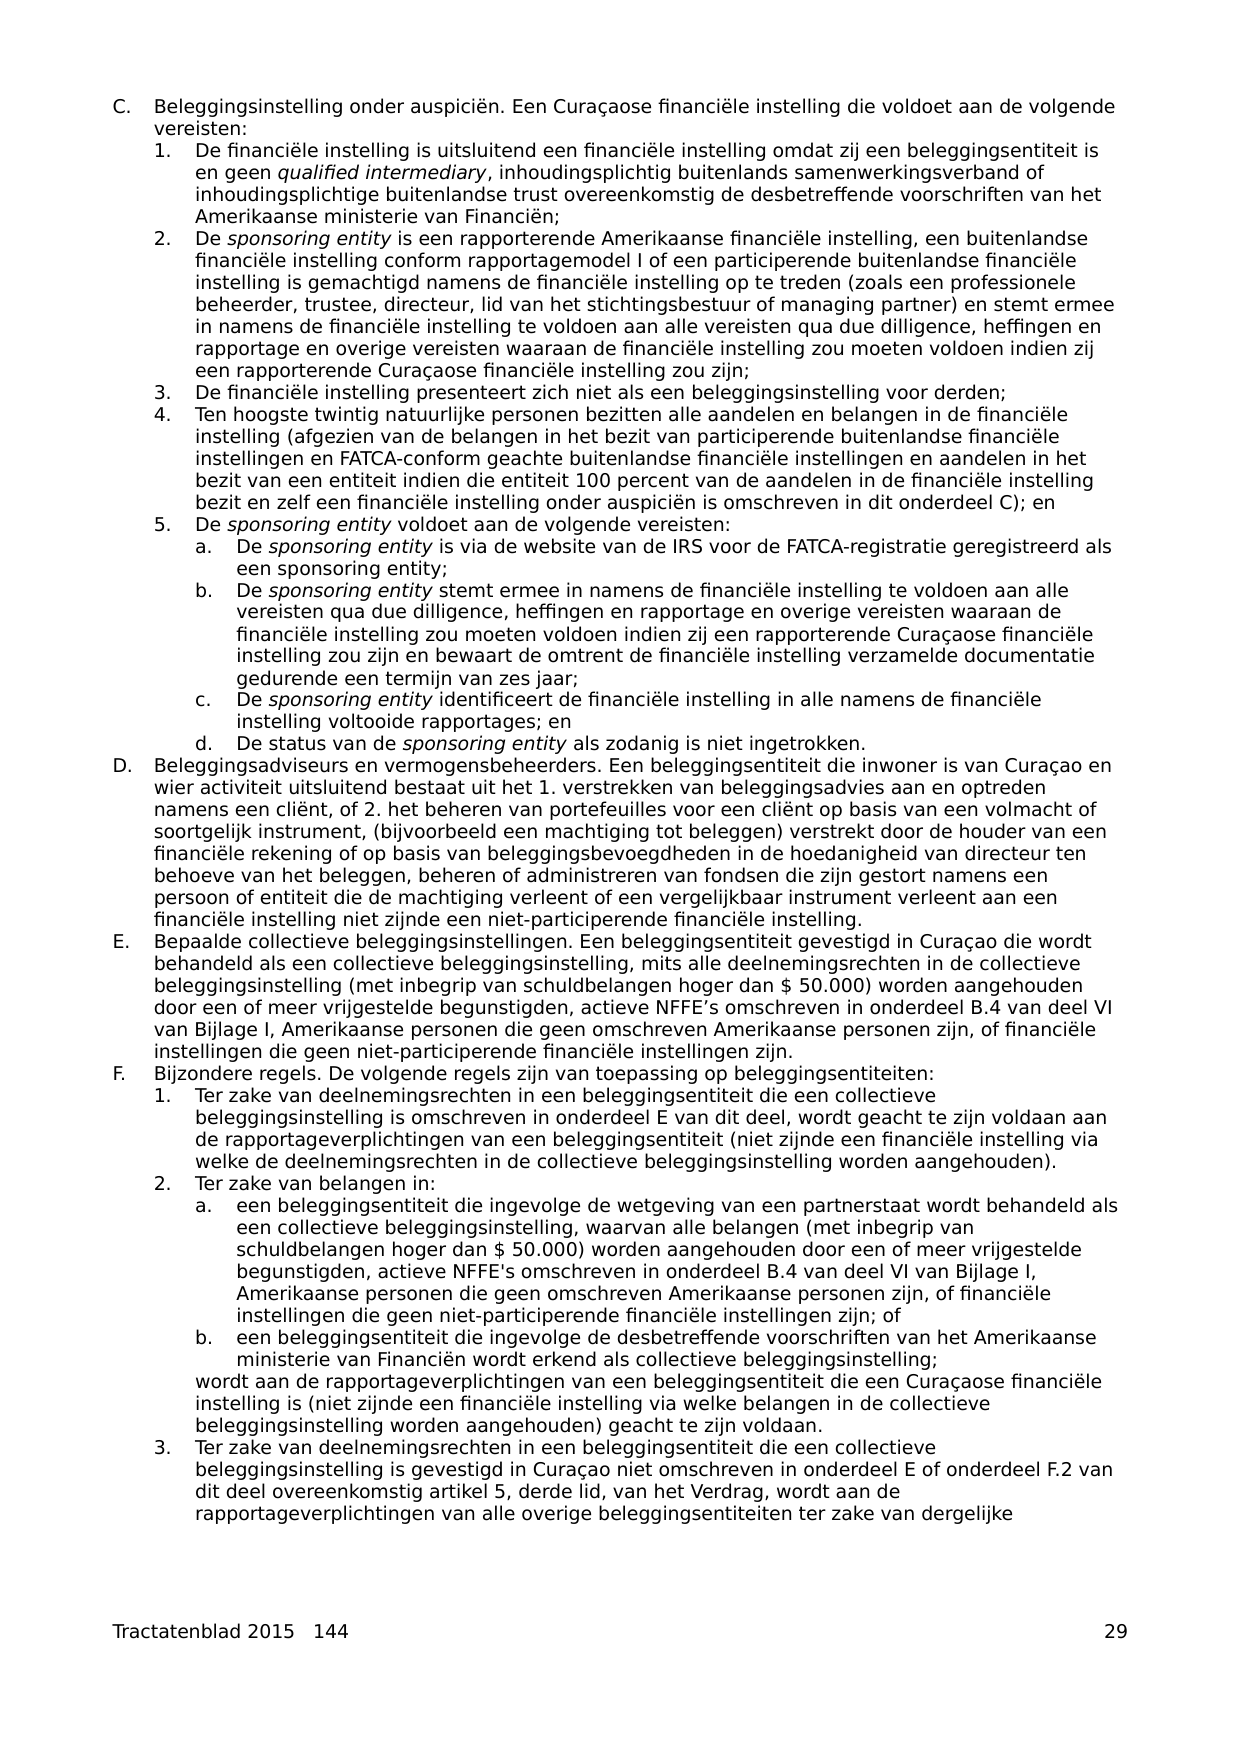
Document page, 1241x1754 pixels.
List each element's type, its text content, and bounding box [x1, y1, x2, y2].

text F. Bijzondere regels. De volgende regels zijn van toepassing op beleggingsentiteiten: [112, 1063, 1128, 1085]
text E. Bepaalde collectieve beleggingsinstellingen. Een beleggingsentiteit gevestigd in Curaçao die wordt behandeld als een collectieve beleggingsinstelling, mits alle deelnemingsrechten in de collectieve beleggingsinstelling (met inbegrip van schuldbelangen hoger dan $ 50.000) worden aangehouden door een of meer vrijgestelde begunstigden, actieve NFFE’s omschreven in onderdeel B.4 van deel VI van Bijlage I, Amerikaanse personen die geen omschreven Amerikaanse personen zijn, of financiële instellingen die geen niet-participerende financiële instellingen zijn. [112, 931, 1128, 1063]
text 2. Ter zake van belangen in: [153, 1173, 1128, 1195]
text C. Beleggingsinstelling onder auspiciën. Een Curaçaose financiële instelling die voldoet aan de volgende vereisten: [112, 96, 1128, 140]
text wordt aan de rapportageverplichtingen van een beleggingsentiteit die een Curaçaose financiële instelling is (niet zijnde een financiële instelling via welke belangen in de collectieve beleggingsinstelling worden aangehouden) geacht te zijn voldaan. [195, 1371, 1128, 1437]
text 4. Ten hoogste twintig natuurlijke personen bezitten alle aandelen en belangen in de financiële instelling (afgezien van de belangen in het bezit van participerende buitenlandse financiële instellingen en FATCA-conform geachte buitenlandse financiële instellingen en aandelen in het bezit van een entiteit indien die entiteit 100 percent van de aandelen in de financiële instelling bezit en zelf een financiële instelling onder auspiciën is omschreven in dit onderdeel C); en [153, 404, 1128, 513]
text 1. Ter zake van deelnemingsrechten in een beleggingsentiteit die een collectieve beleggingsinstelling is omschreven in onderdeel E van dit deel, wordt geacht te zijn voldaan aan de rapportageverplichtingen van een beleggingsentiteit (niet zijnde een financiële instelling via welke de deelnemingsrechten in de collectieve beleggingsinstelling worden aangehouden). [153, 1085, 1128, 1173]
text a. een beleggingsentiteit die ingevolge de wetgeving van een partnerstaat wordt behandeld als een collectieve beleggingsinstelling, waarvan alle belangen (met inbegrip van schuldbelangen hoger dan $ 50.000) worden aangehouden door een of meer vrijgestelde begunstigden, actieve NFFE's omschreven in onderdeel B.4 van deel VI van Bijlage I, Amerikaanse personen die geen omschreven Amerikaanse personen zijn, of financiële instellingen die geen niet-participerende financiële instellingen zijn; of [195, 1195, 1128, 1327]
text b. een beleggingsentiteit die ingevolge de desbetreffende voorschriften van het Amerikaanse ministerie van Financiën wordt erkend als collectieve beleggingsinstelling; [195, 1327, 1128, 1371]
text 5. De sponsoring entity voldoet aan de volgende vereisten: [153, 513, 1128, 536]
text d. De status van de sponsoring entity als zodanig is niet ingetrokken. [195, 733, 1128, 755]
text 3. Ter zake van deelnemingsrechten in een beleggingsentiteit die een collectieve beleggingsinstelling is gevestigd in Curaçao niet omschreven in onderdeel E of onderdeel F.2 van dit deel overeenkomstig artikel 5, derde lid, van het Verdrag, wordt aan de rapportageverplichtingen van alle overige beleggingsentiteiten ter zake van dergelijke [153, 1437, 1128, 1524]
text 3. De financiële instelling presenteert zich niet als een beleggingsinstelling voor derden; [153, 382, 1128, 404]
text D. Beleggingsadviseurs en vermogensbeheerders. Een beleggingsentiteit die inwoner is van Curaçao en wier activiteit uitsluitend bestaat uit het 1. verstrekken van beleggingsadvies aan en optreden namens een cliënt, of 2. het beheren van portefeuilles voor een cliënt op basis van een volmacht of soortgelijk instrument, (bijvoorbeeld een machtiging tot beleggen) verstrekt door de houder van een financiële rekening of op basis van beleggingsbevoegdheden in de hoedanigheid van directeur ten behoeve van het beleggen, beheren of administreren van fondsen die zijn gestort namens een persoon of entiteit die de machtiging verleent of een vergelijkbaar instrument verleent aan een financiële instelling niet zijnde een niet-participerende financiële instelling. [112, 755, 1128, 931]
text b. De sponsoring entity stemt ermee in namens de financiële instelling te voldoen aan alle vereisten qua due dilligence, heffingen en rapportage en overige vereisten waaraan de financiële instelling zou moeten voldoen indien zij een rapporterende Curaçaose financiële instelling zou zijn en bewaart de omtrent de financiële instelling verzamelde documentatie gedurende een termijn van zes jaar; [195, 579, 1128, 689]
text c. De sponsoring entity identificeert de financiële instelling in alle namens de financiële instelling voltooide rapportages; en [195, 689, 1128, 733]
text a. De sponsoring entity is via de website van de IRS voor de FATCA-registratie geregistreerd als een sponsoring entity; [195, 536, 1128, 579]
text 1. De financiële instelling is uitsluitend een financiële instelling omdat zij een beleggingsentiteit is en geen qualified intermediary, inhoudingsplichtig buitenlands samenwerkingsverband of inhoudingsplichtige buitenlandse trust overeenkomstig de desbetreffende voorschriften van het Amerikaanse ministerie van Financiën; [153, 140, 1128, 228]
text 2. De sponsoring entity is een rapporterende Amerikaanse financiële instelling, een buitenlandse financiële instelling conform rapportagemodel I of een participerende buitenlandse financiële instelling is gemachtigd namens de financiële instelling op te treden (zoals een professionele beheerder, trustee, directeur, lid van het stichtingsbestuur of managing partner) en stemt ermee in namens de financiële instelling te voldoen aan alle vereisten qua due dilligence, heffingen en rapportage en overige vereisten waaraan de financiële instelling zou moeten voldoen indien zij een rapporterende Curaçaose financiële instelling zou zijn; [153, 228, 1128, 382]
